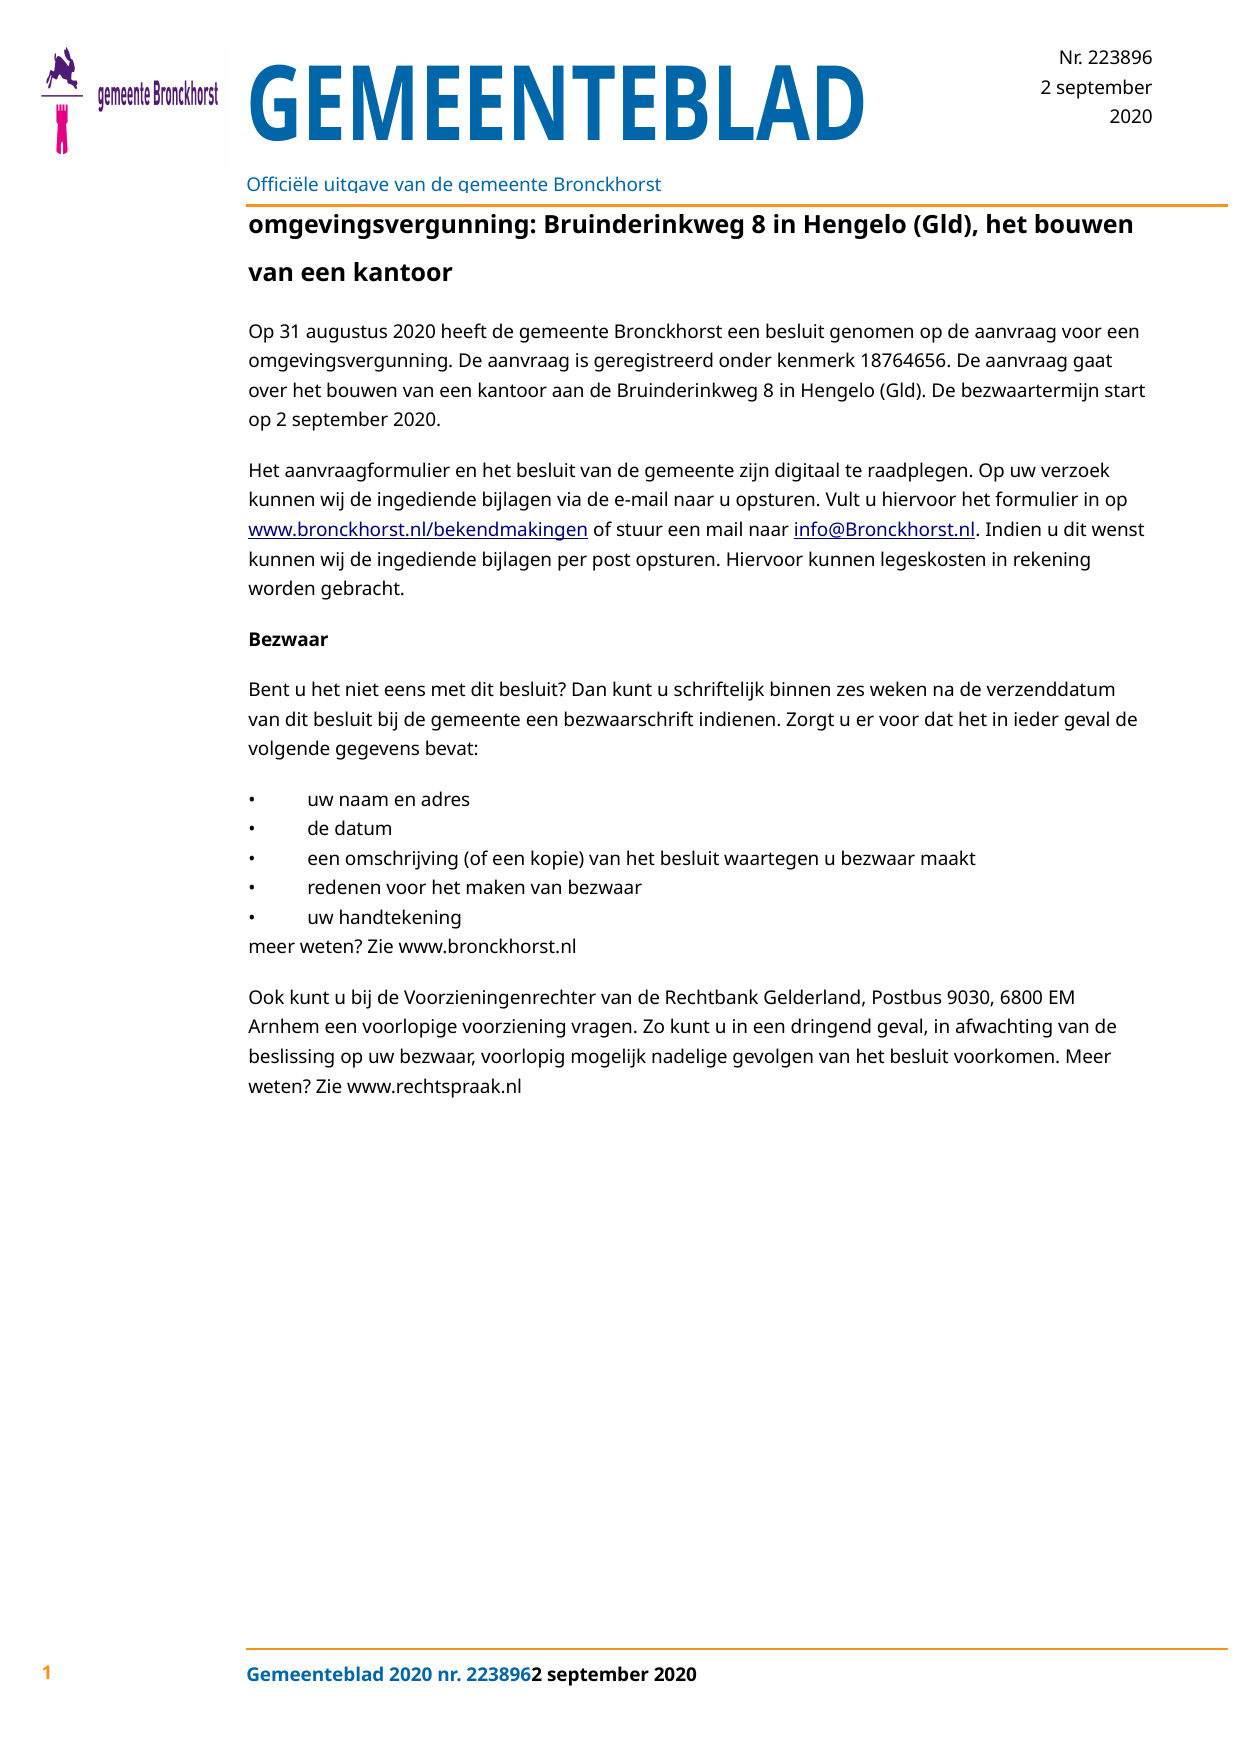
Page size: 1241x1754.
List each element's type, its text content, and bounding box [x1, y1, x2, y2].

text Ook kunt u bij de Voorzieningenrechter van de Rechtbank Gelderland, Postbus 9030, 6800 EM Arnhem een voorlopige voorziening vragen. Zo kunt u in een dringend geval, in afwachting van de beslissing op uw bezwaar, voorlopig mogelijk nadelige gevolgen van het besluit voorkomen. Meer weten? Zie www.rechtspraak.nl [248, 984, 1152, 1099]
text Het aanvraagformulier en het besluit van de gemeente zijn digitaal te raadplegen. Op uw verzoek kunnen wij de ingediende bijlagen via de e-mail naar u opsturen. Vult u hiervoor het formulier in op www.bronckhorst.nl/bekendmakingen of stuur een mail naar info@Bronckhorst.nl. Indien u dit wenst kunnen wij de ingediende bijlagen per post opsturen. Hiervoor kunnen legeskosten in rekening worden gebracht. [248, 457, 1152, 601]
text omgevingsvergunning: Bruinderinkweg 8 in Hengelo (Gld), het bouwen van een kantoor [248, 207, 1152, 288]
list redenen voor het maken van bezwaar [248, 874, 1152, 900]
list uw handtekening [248, 904, 1152, 930]
list een omschrijving (of een kopie) van het besluit waartegen u bezwaar maakt [248, 845, 1152, 871]
text meer weten? Zie www.bronckhorst.nl [248, 934, 1152, 959]
text Bent u het niet eens met dit besluit? Dan kunt u schriftelijk binnen zes weken na de verzenddatum van dit besluit bij de gemeente een bezwaarschrift indienen. Zorgt u er voor dat het in ieder geval de volgende gegevens bevat: [248, 676, 1152, 761]
text Op 31 augustus 2020 heeft de gemeente Bronckhorst een besluit genomen op de aanvraag voor een omgevingsvergunning. De aanvraag is geregistreerd onder kenmerk 18764656. De aanvraag gaat over het bouwen van een kantoor aan de Bruinderinkweg 8 in Hengelo (Gld). De bezwaartermijn start op 2 september 2020. [248, 318, 1152, 432]
list uw naam en adres [248, 786, 1152, 812]
list de datum [248, 815, 1152, 841]
picture [41, 47, 231, 172]
text Bezwaar [248, 626, 1152, 652]
